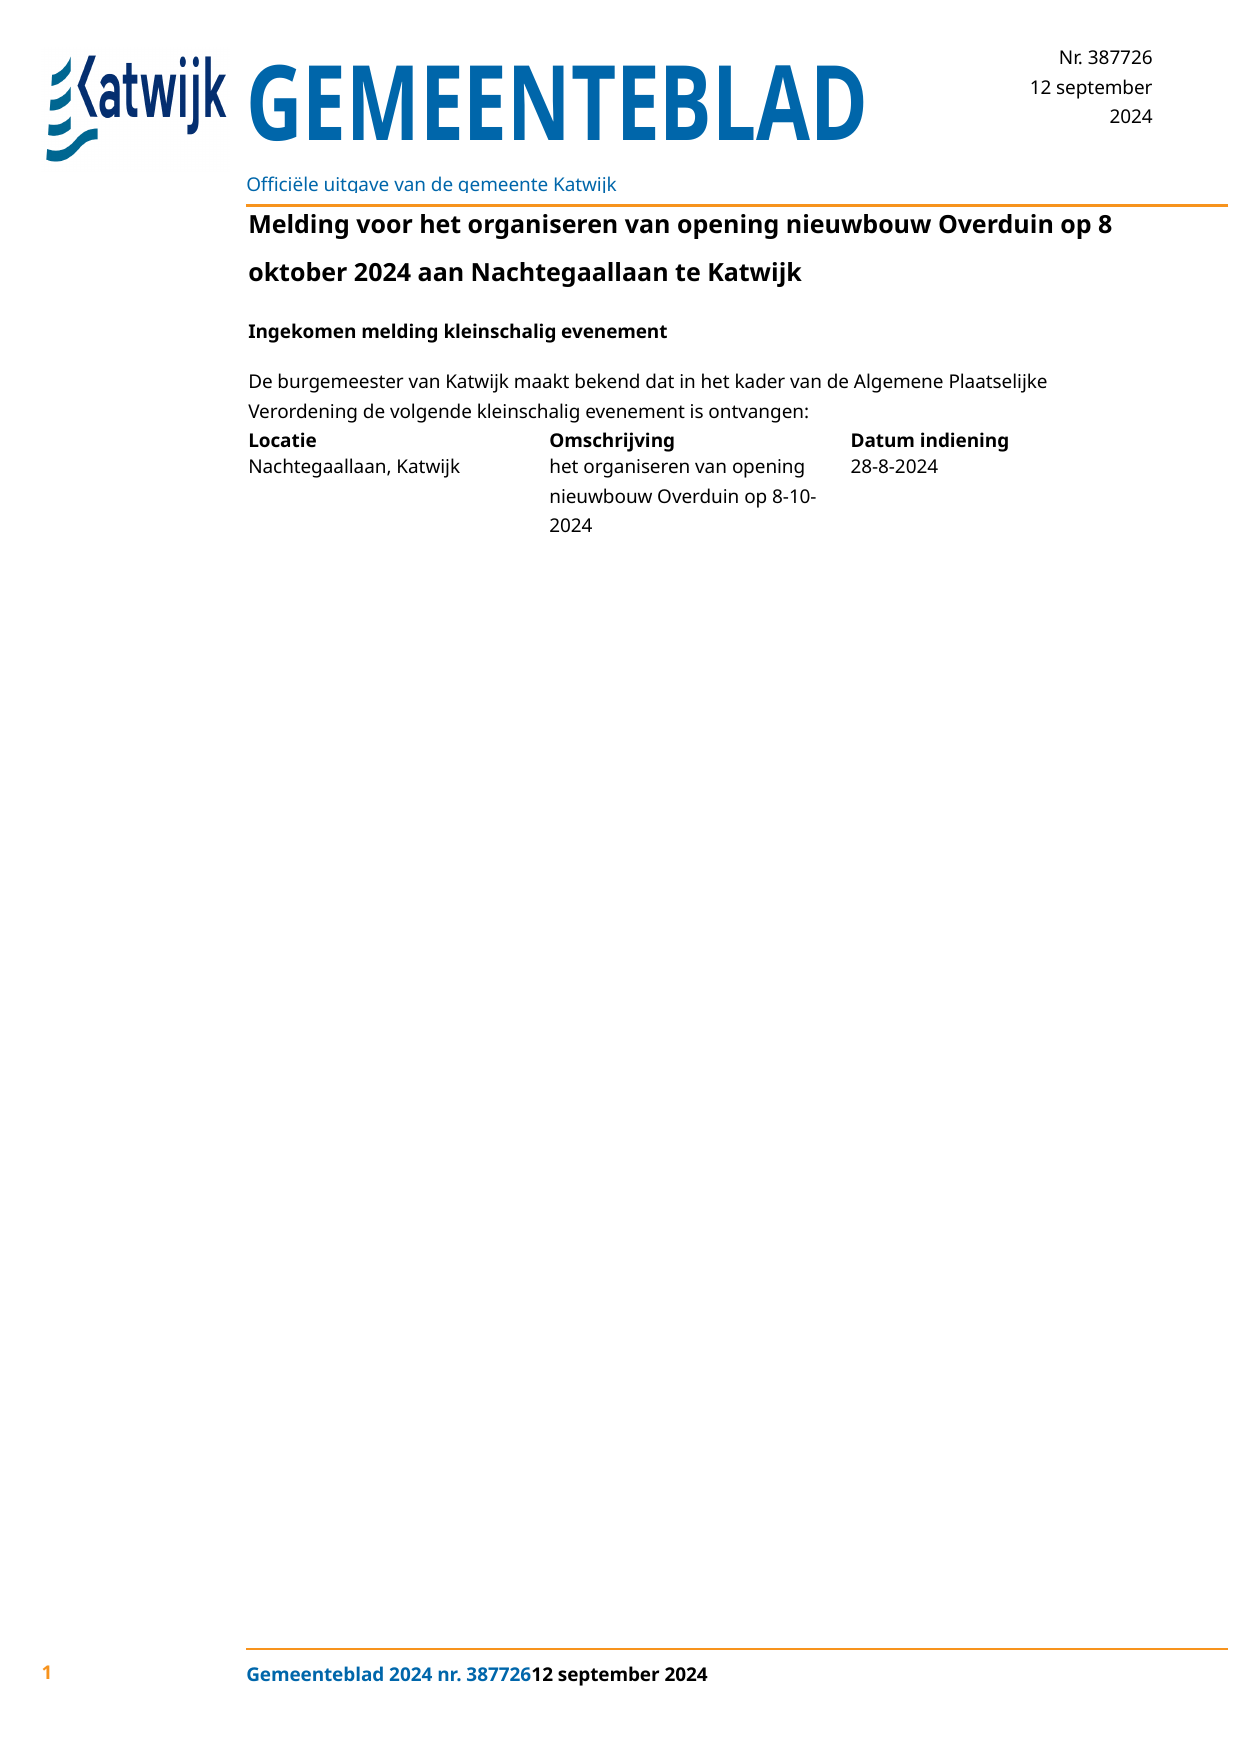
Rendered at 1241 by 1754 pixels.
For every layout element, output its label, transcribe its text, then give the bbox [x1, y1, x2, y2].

table_header Locatie [248, 428, 549, 453]
table_cell 28-8-2024 [850, 453, 1152, 538]
picture [41, 47, 231, 172]
table_cell het organiseren van opening nieuwbouw Overduin op 8-10-2024 [549, 453, 850, 538]
table_header Omschrijving [549, 428, 850, 453]
text De burgemeester van Katwijk maakt bekend dat in het kader van de Algemene Plaatselijke Verordening de volgende kleinschalig evenement is ontvangen: [248, 368, 1152, 424]
text Melding voor het organiseren van opening nieuwbouw Overduin op 8 oktober 2024 aan Nachtegaallaan te Katwijk [248, 207, 1152, 288]
text Ingekomen melding kleinschalig evenement [248, 318, 1152, 344]
table_header Datum indiening [850, 428, 1152, 453]
table_cell Nachtegaallaan, Katwijk [248, 453, 549, 538]
